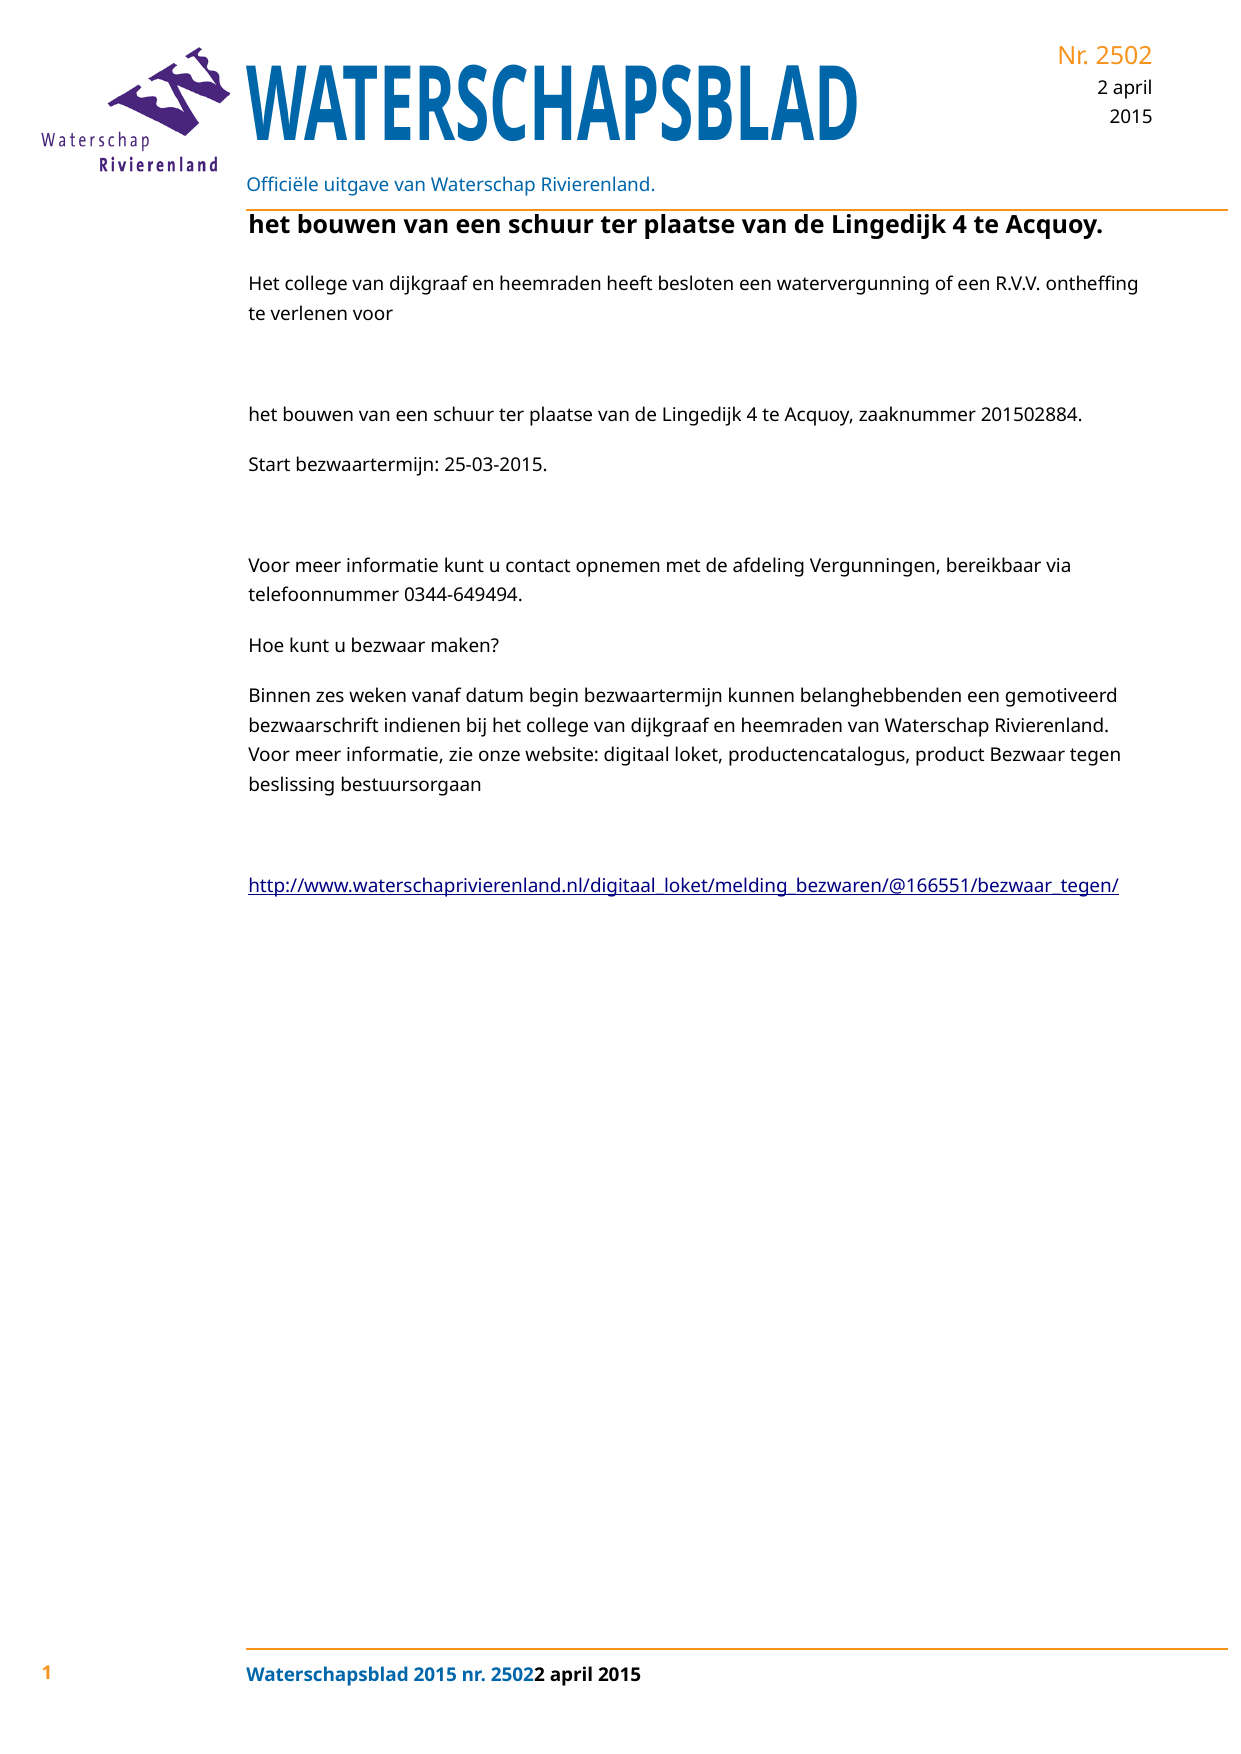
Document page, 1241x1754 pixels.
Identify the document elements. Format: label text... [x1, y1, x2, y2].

text http://www.waterschaprivierenland.nl/digitaal_loket/melding_bezwaren/@166551/bezwaar_tegen/ [248, 872, 1152, 898]
text het bouwen van een schuur ter plaatse van de Lingedijk 4 te Acquoy. [248, 211, 1152, 241]
text Het college van dijkgraaf en heemraden heeft besloten een watervergunning of een R.V.V. ontheffing te verlenen voor [248, 270, 1152, 326]
picture [41, 47, 231, 172]
text Binnen zes weken vanaf datum begin bezwaartermijn kunnen belanghebbenden een gemotiveerd bezwaarschrift indienen bij het college van dijkgraaf en heemraden van Waterschap Rivierenland. Voor meer informatie, zie onze website: digitaal loket, productencatalogus, product Bezwaar tegen beslissing bestuursorgaan [248, 682, 1152, 797]
text Hoe kunt u bezwaar maken? [248, 632, 1152, 658]
text het bouwen van een schuur ter plaatse van de Lingedijk 4 te Acquoy, zaaknummer 201502884. [248, 401, 1152, 426]
text Start bezwaartermijn: 25-03-2015. [248, 451, 1152, 477]
text Voor meer informatie kunt u contact opnemen met de afdeling Vergunningen, bereikbaar via telefoonnummer 0344-649494. [248, 552, 1152, 607]
